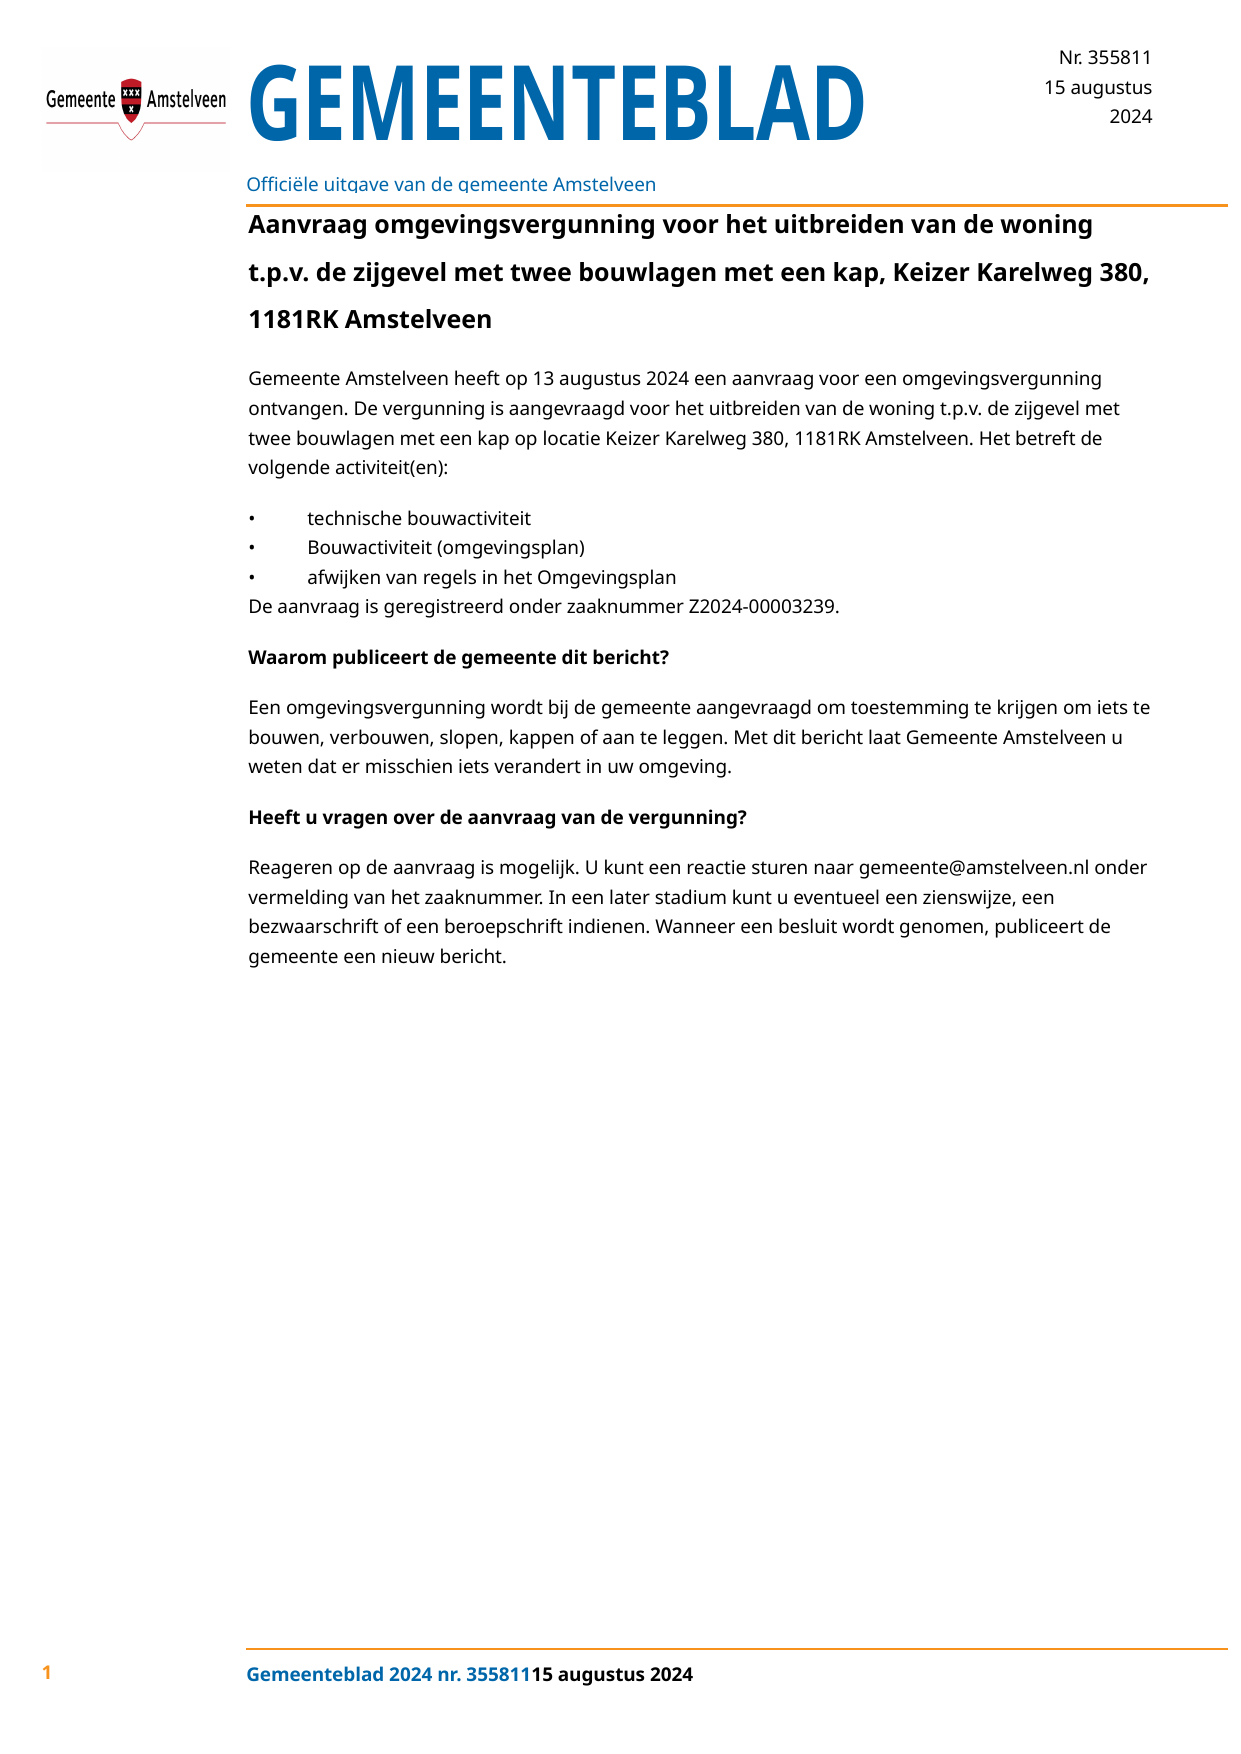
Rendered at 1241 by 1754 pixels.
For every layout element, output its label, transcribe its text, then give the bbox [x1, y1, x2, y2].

list technische bouwactiviteit [248, 505, 1152, 530]
list Bouwactiviteit (omgevingsplan) [248, 534, 1152, 560]
list afwijken van regels in het Omgevingsplan [248, 564, 1152, 589]
text Reageren op de aanvraag is mogelijk. U kunt een reactie sturen naar gemeente@amstelveen.nl onder vermelding van het zaaknummer. In een later stadium kunt u eventueel een zienswijze, een bezwaarschrift of een beroepschrift indienen. Wanneer een besluit wordt genomen, publiceert de gemeente een nieuw bericht. [248, 854, 1152, 969]
text Gemeente Amstelveen heeft op 13 augustus 2024 een aanvraag voor een omgevingsvergunning ontvangen. De vergunning is aangevraagd voor het uitbreiden van de woning t.p.v. de zijgevel met twee bouwlagen met een kap op locatie Keizer Karelweg 380, 1181RK Amstelveen. Het betreft de volgende activiteit(en): [248, 366, 1152, 480]
text Waarom publiceert de gemeente dit bericht? [248, 644, 1152, 669]
text De aanvraag is geregistreerd onder zaaknummer Z2024-00003239. [248, 593, 1152, 619]
picture [41, 47, 231, 172]
text Aanvraag omgevingsvergunning voor het uitbreiden van de woning t.p.v. de zijgevel met twee bouwlagen met een kap, Keizer Karelweg 380, 1181RK Amstelveen [248, 207, 1152, 336]
text Een omgevingsvergunning wordt bij de gemeente aangevraagd om toestemming te krijgen om iets te bouwen, verbouwen, slopen, kappen of aan te leggen. Met dit bericht laat Gemeente Amstelveen u weten dat er misschien iets verandert in uw omgeving. [248, 694, 1152, 779]
text Heeft u vragen over de aanvraag van de vergunning? [248, 804, 1152, 829]
